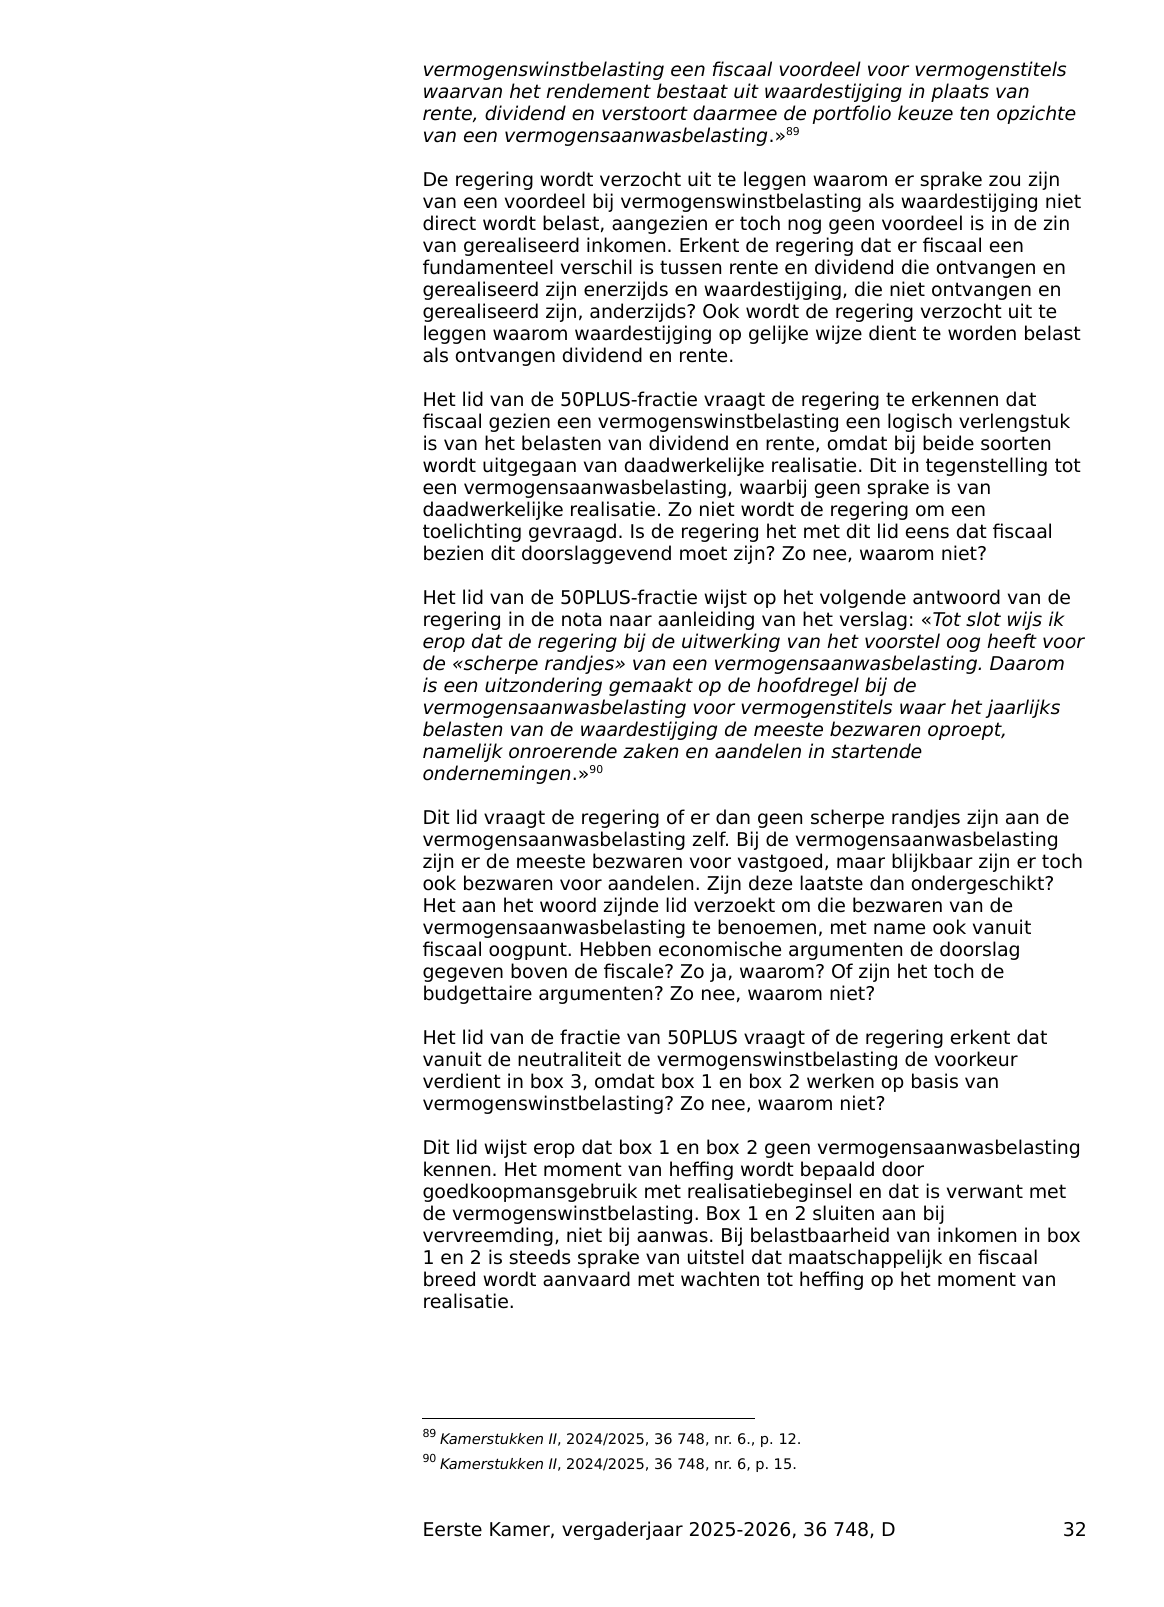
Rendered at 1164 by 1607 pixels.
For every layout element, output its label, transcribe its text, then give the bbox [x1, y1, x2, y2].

text Dit lid wijst erop dat box 1 en box 2 geen vermogensaanwasbelasting kennen. Het moment van heffing wordt bepaald door goedkoopmansgebruik met realisatiebeginsel en dat is verwant met de vermogenswinstbelasting. Box 1 en 2 sluiten aan bij vervreemding, niet bij aanwas. Bij belastbaarheid van inkomen in box 1 en 2 is steeds sprake van uitstel dat maatschappelijk en fiscaal breed wordt aanvaard met wachten tot heffing op het moment van realisatie. [422, 1137, 1087, 1313]
text Het lid van de 50PLUS-fractie vraagt de regering te erkennen dat fiscaal gezien een vermogenswinstbelasting een logisch verlengstuk is van het belasten van dividend en rente, omdat bij beide soorten wordt uitgegaan van daadwerkelijke realisatie. Dit in tegenstelling tot een vermogensaanwasbelasting, waarbij geen sprake is van daadwerkelijke realisatie. Zo niet wordt de regering om een toelichting gevraagd. Is de regering het met dit lid eens dat fiscaal bezien dit doorslaggevend moet zijn? Zo nee, waarom niet? [422, 389, 1087, 565]
text Kamerstukken II, 2024/2025, 36 748, nr. 6., p. 12. [422, 1427, 1087, 1449]
text vermogenswinstbelasting een fiscaal voordeel voor vermogenstitels waarvan het rendement bestaat uit waardestijging in plaats van rente, dividend en verstoort daarmee de portfolio keuze ten opzichte van een vermogensaanwasbelasting.» [422, 59, 1087, 147]
text Kamerstukken II, 2024/2025, 36 748, nr. 6, p. 15. [422, 1452, 1087, 1474]
text Het lid van de 50PLUS-fractie wijst op het volgende antwoord van de regering in de nota naar aanleiding van het verslag: «Tot slot wijs ik erop dat de regering bij de uitwerking van het voorstel oog heeft voor de «scherpe randjes» van een vermogensaanwasbelasting. Daarom is een uitzondering gemaakt op de hoofdregel bij de vermogensaanwasbelasting voor vermogenstitels waar het jaarlijks belasten van de waardestijging de meeste bezwaren oproept, namelijk onroerende zaken en aandelen in startende ondernemingen.» [422, 587, 1087, 785]
text Het lid van de fractie van 50PLUS vraagt of de regering erkent dat vanuit de neutraliteit de vermogenswinstbelasting de voorkeur verdient in box 3, omdat box 1 en box 2 werken op basis van vermogenswinstbelasting? Zo nee, waarom niet? [422, 1027, 1087, 1115]
text De regering wordt verzocht uit te leggen waarom er sprake zou zijn van een voordeel bij vermogenswinstbelasting als waardestijging niet direct wordt belast, aangezien er toch nog geen voordeel is in de zin van gerealiseerd inkomen. Erkent de regering dat er fiscaal een fundamenteel verschil is tussen rente en dividend die ontvangen en gerealiseerd zijn enerzijds en waardestijging, die niet ontvangen en gerealiseerd zijn, anderzijds? Ook wordt de regering verzocht uit te leggen waarom waardestijging op gelijke wijze dient te worden belast als ontvangen dividend en rente. [422, 169, 1087, 367]
text Dit lid vraagt de regering of er dan geen scherpe randjes zijn aan de vermogensaanwasbelasting zelf. Bij de vermogensaanwasbelasting zijn er de meeste bezwaren voor vastgoed, maar blijkbaar zijn er toch ook bezwaren voor aandelen. Zijn deze laatste dan ondergeschikt? Het aan het woord zijnde lid verzoekt om die bezwaren van de vermogensaanwasbelasting te benoemen, met name ook vanuit fiscaal oogpunt. Hebben economische argumenten de doorslag gegeven boven de fiscale? Zo ja, waarom? Of zijn het toch de budgettaire argumenten? Zo nee, waarom niet? [422, 807, 1087, 1005]
